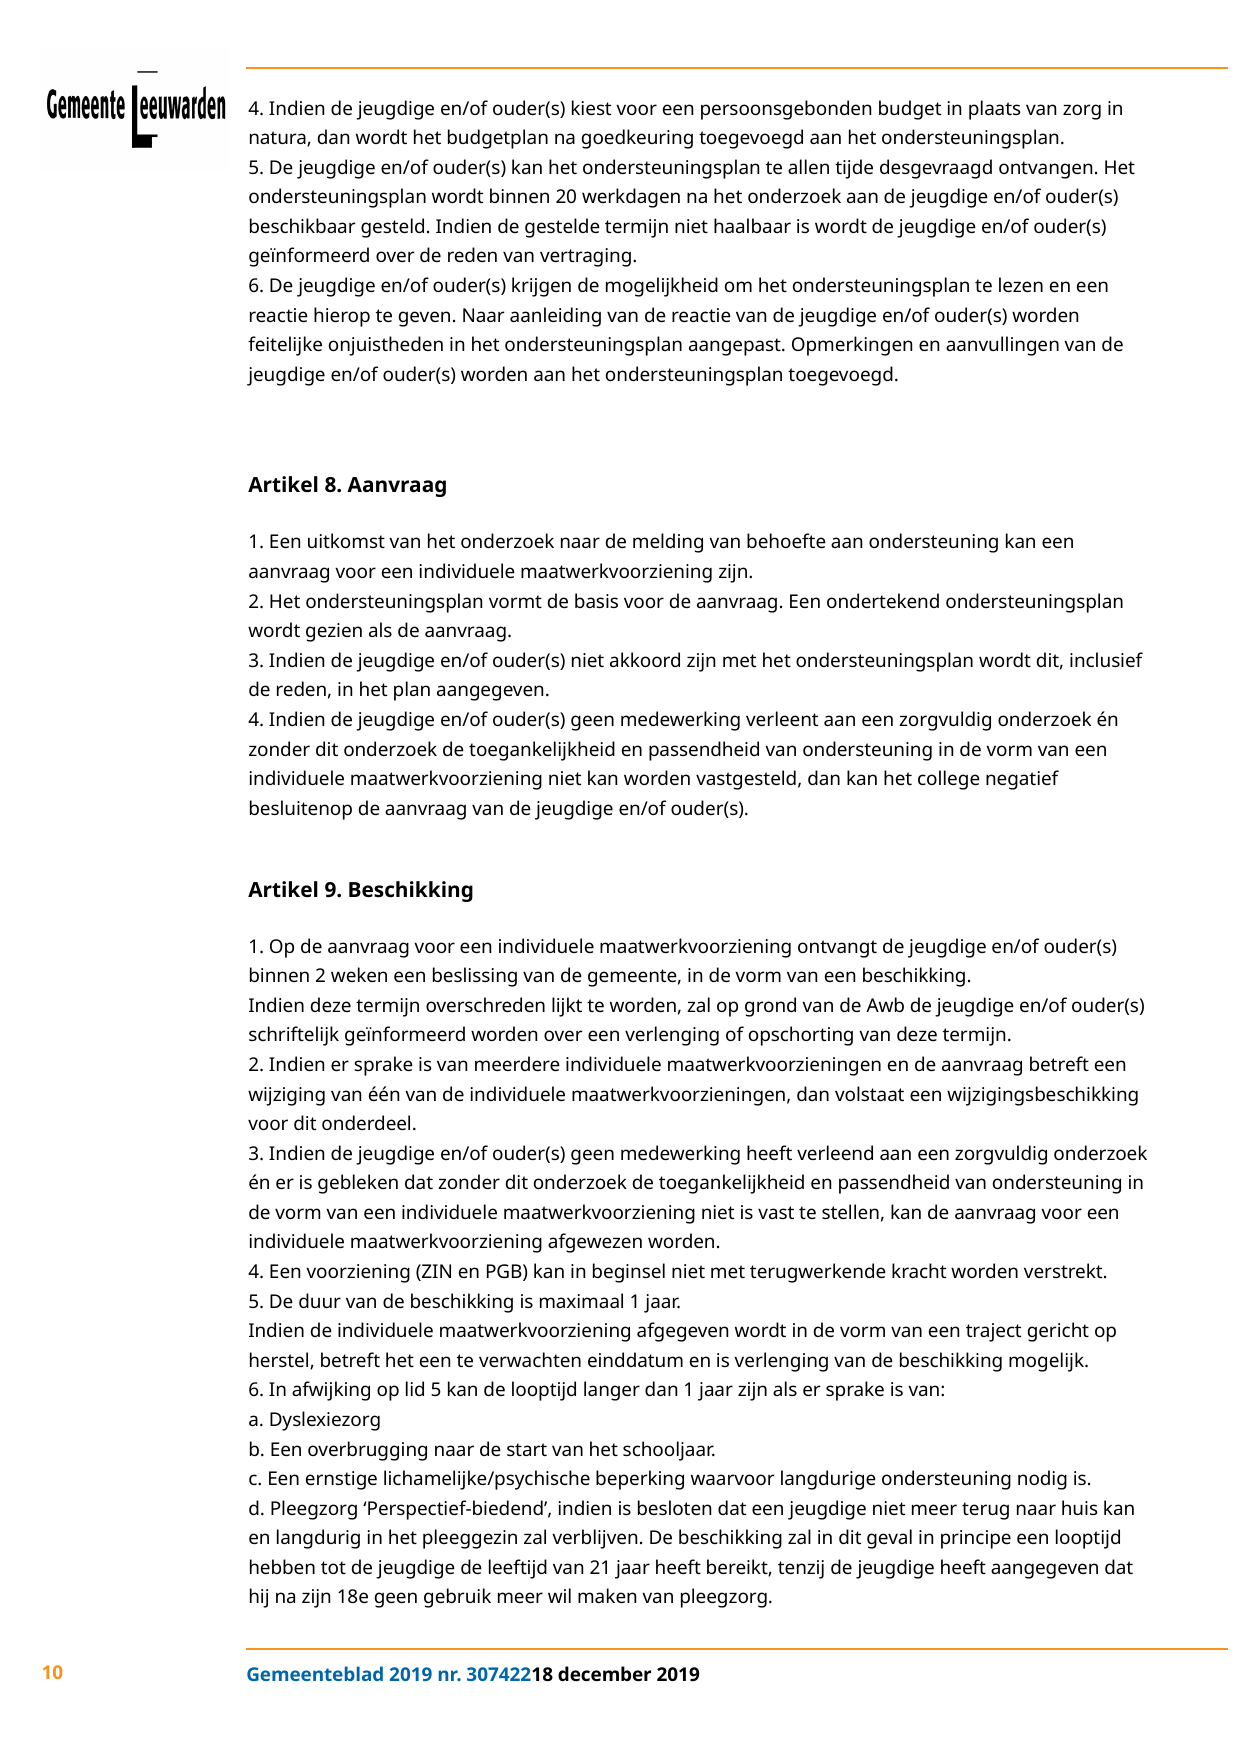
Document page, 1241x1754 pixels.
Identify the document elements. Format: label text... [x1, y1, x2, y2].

text 3. Indien de jeugdige en/of ouder(s) niet akkoord zijn met het ondersteuningsplan wordt dit, inclusief de reden, in het plan aangegeven. [248, 647, 1152, 702]
text 2. Het ondersteuningsplan vormt de basis voor de aanvraag. Een ondertekend ondersteuningsplan wordt gezien als de aanvraag. [248, 588, 1152, 643]
text Artikel 8. Aanvraag [248, 471, 1152, 499]
text 1. Op de aanvraag voor een individuele maatwerkvoorziening ontvangt de jeugdige en/of ouder(s) binnen 2 weken een beslissing van de gemeente, in de vorm van een beschikking. [248, 933, 1152, 988]
text 2. Indien er sprake is van meerdere individuele maatwerkvoorzieningen en de aanvraag betreft een wijziging van één van de individuele maatwerkvoorzieningen, dan volstaat een wijzigingsbeschikking voor dit onderdeel. [248, 1051, 1152, 1136]
text Artikel 9. Beschikking [248, 875, 1152, 903]
text 4. Indien de jeugdige en/of ouder(s) kiest voor een persoonsgebonden budget in plaats van zorg in natura, dan wordt het budgetplan na goedkeuring toegevoegd aan het ondersteuningsplan. [248, 95, 1152, 150]
text b. Een overbrugging naar de start van het schooljaar. [248, 1436, 1152, 1462]
picture [41, 47, 231, 172]
text Indien deze termijn overschreden lijkt te worden, zal op grond van de Awb de jeugdige en/of ouder(s) schriftelijk geïnformeerd worden over een verlenging of opschorting van deze termijn. [248, 992, 1152, 1047]
text a. Dyslexiezorg [248, 1406, 1152, 1432]
text 6. In afwijking op lid 5 kan de looptijd langer dan 1 jaar zijn als er sprake is van: [248, 1377, 1152, 1402]
text 1. Een uitkomst van het onderzoek naar de melding van behoefte aan ondersteuning kan een aanvraag voor een individuele maatwerkvoorziening zijn. [248, 529, 1152, 584]
text 4. Indien de jeugdige en/of ouder(s) geen medewerking verleent aan een zorgvuldig onderzoek én zonder dit onderzoek de toegankelijkheid en passendheid van ondersteuning in de vorm van een individuele maatwerkvoorziening niet kan worden vastgesteld, dan kan het college negatief besluitenop de aanvraag van de jeugdige en/of ouder(s). [248, 706, 1152, 821]
text 3. Indien de jeugdige en/of ouder(s) geen medewerking heeft verleend aan een zorgvuldig onderzoek én er is gebleken dat zonder dit onderzoek de toegankelijkheid en passendheid van ondersteuning in de vorm van een individuele maatwerkvoorziening niet is vast te stellen, kan de aanvraag voor een individuele maatwerkvoorziening afgewezen worden. [248, 1140, 1152, 1254]
text 5. De jeugdige en/of ouder(s) kan het ondersteuningsplan te allen tijde desgevraagd ontvangen. Het ondersteuningsplan wordt binnen 20 werkdagen na het onderzoek aan de jeugdige en/of ouder(s) beschikbaar gesteld. Indien de gestelde termijn niet haalbaar is wordt de jeugdige en/of ouder(s) geïnformeerd over de reden van vertraging. [248, 154, 1152, 268]
text c. Een ernstige lichamelijke/psychische beperking waarvoor langdurige ondersteuning nodig is. [248, 1465, 1152, 1491]
text 4. Een voorziening (ZIN en PGB) kan in beginsel niet met terugwerkende kracht worden verstrekt. [248, 1258, 1152, 1284]
text 6. De jeugdige en/of ouder(s) krijgen de mogelijkheid om het ondersteuningsplan te lezen en een reactie hierop te geven. Naar aanleiding van de reactie van de jeugdige en/of ouder(s) worden feitelijke onjuistheden in het ondersteuningsplan aangepast. Opmerkingen en aanvullingen van de jeugdige en/of ouder(s) worden aan het ondersteuningsplan toegevoegd. [248, 272, 1152, 387]
text Indien de individuele maatwerkvoorziening afgegeven wordt in de vorm van een traject gericht op herstel, betreft het een te verwachten einddatum en is verlenging van de beschikking mogelijk. [248, 1317, 1152, 1373]
text d. Pleegzorg ‘Perspectief-biedend’, indien is besloten dat een jeugdige niet meer terug naar huis kan en langdurig in het pleeggezin zal verblijven. De beschikking zal in dit geval in principe een looptijd hebben tot de jeugdige de leeftijd van 21 jaar heeft bereikt, tenzij de jeugdige heeft aangegeven dat hij na zijn 18e geen gebruik meer wil maken van pleegzorg. [248, 1495, 1152, 1609]
text 5. De duur van de beschikking is maximaal 1 jaar. [248, 1288, 1152, 1314]
